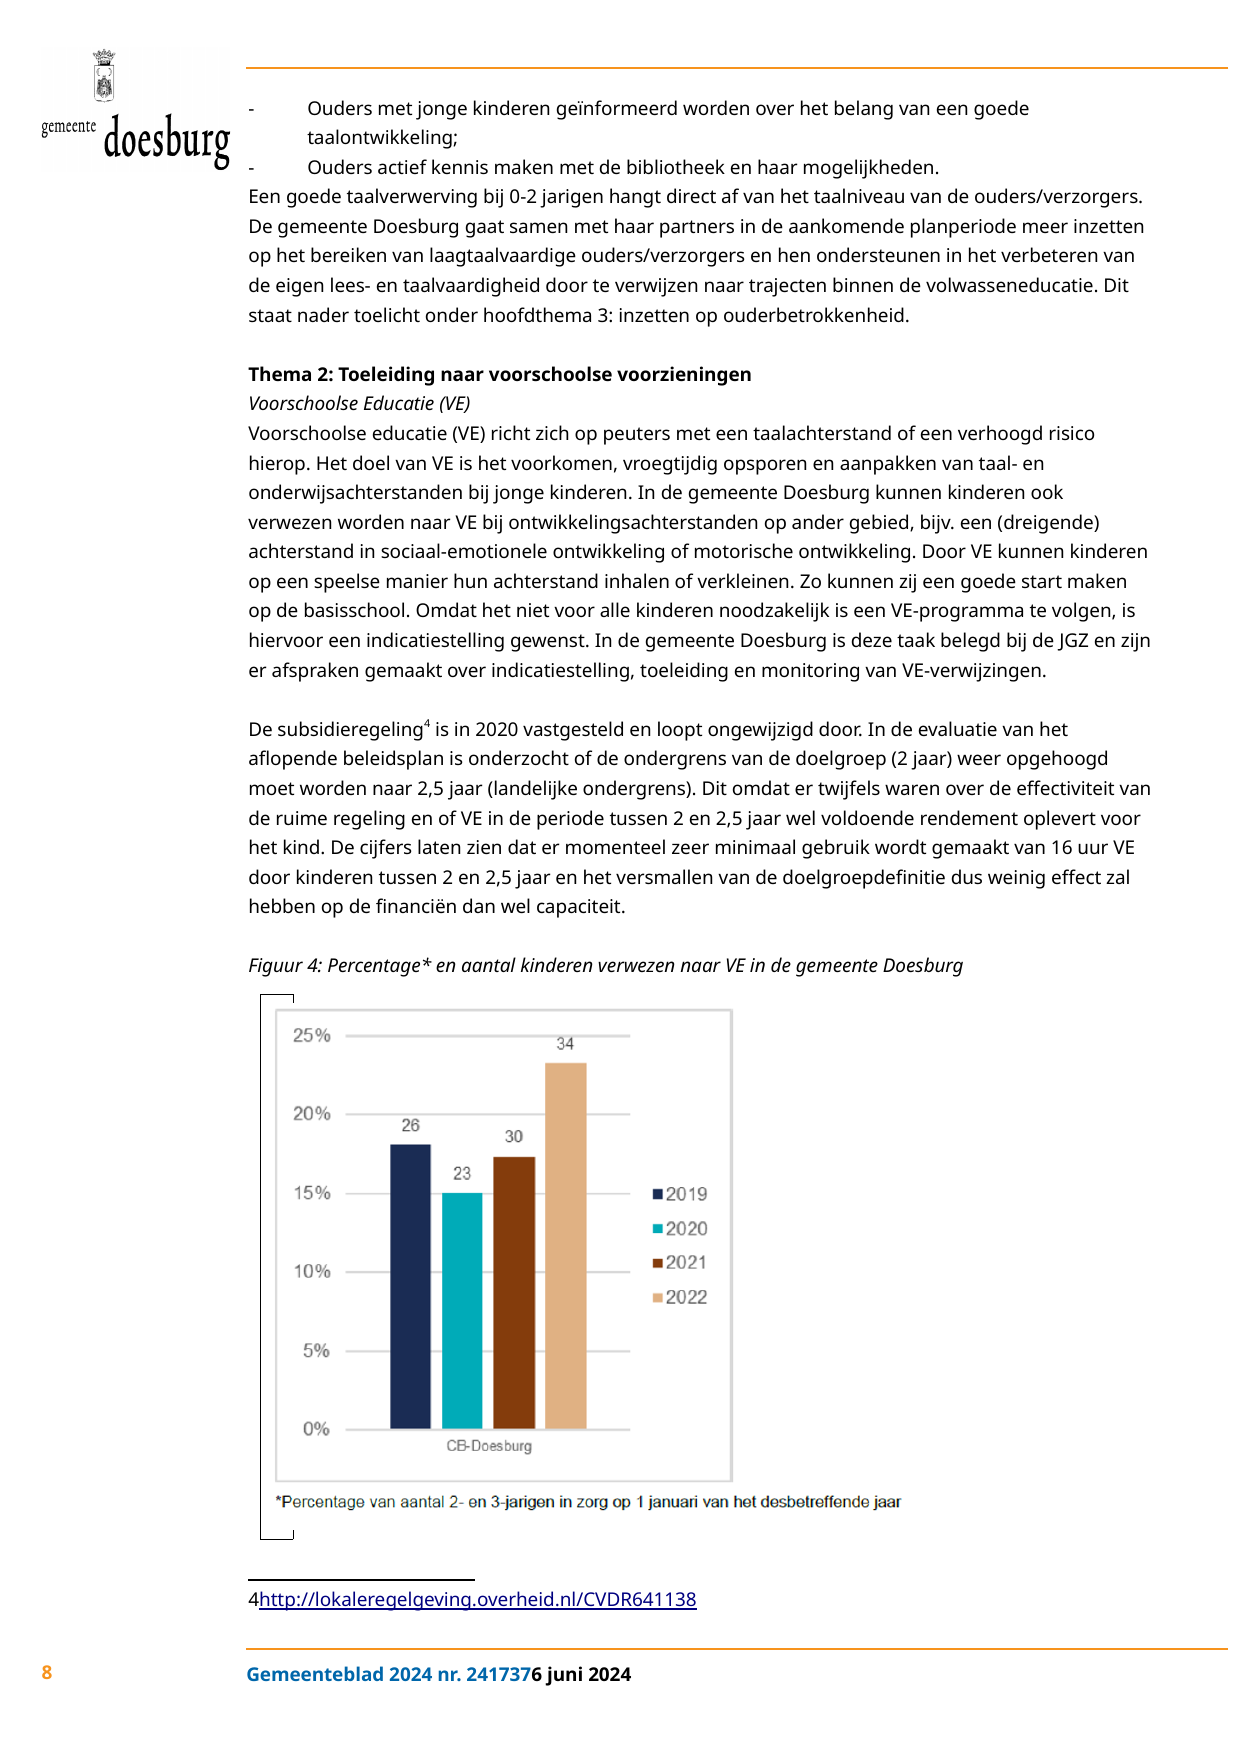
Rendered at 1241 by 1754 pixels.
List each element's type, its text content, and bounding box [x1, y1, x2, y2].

list Ouders actief kennis maken met de bibliotheek en haar mogelijkheden. [248, 154, 1152, 180]
text De subsidieregeling is in 2020 vastgesteld en loopt ongewijzigd door. In de evaluatie van het aflopende beleidsplan is onderzocht of de ondergrens van de doelgroep (2 jaar) weer opgehoogd moet worden naar 2,5 jaar (landelijke ondergrens). Dit omdat er twijfels waren over de effectiviteit van de ruime regeling en of VE in de periode tussen 2 en 2,5 jaar wel voldoende rendement oplevert voor het kind. De cijfers laten zien dat er momenteel zeer minimaal gebruik wordt gemaakt van 16 uur VE door kinderen tussen 2 en 2,5 jaar en het versmallen van de doelgroepdefinitie dus weinig effect zal hebben op de financiën dan wel capaciteit. [248, 716, 1152, 919]
text Thema 2: Toeleiding naar voorschoolse voorzieningen [248, 361, 1152, 387]
picture [41, 47, 231, 172]
text Voorschoolse Educatie (VE) [248, 391, 1152, 416]
list Ouders met jonge kinderen geïnformeerd worden over het belang van een goede taalontwikkeling; [248, 95, 1152, 150]
text Figuur 4: Percentage* en aantal kinderen verwezen naar VE in de gemeente Doesburg [248, 953, 1152, 978]
picture [268, 1003, 913, 1530]
text Een goede taalverwerving bij 0-2 jarigen hangt direct af van het taalniveau van de ouders/verzorgers. De gemeente Doesburg gaat samen met haar partners in de aankomende planperiode meer inzetten op het bereiken van laagtaalvaardige ouders/verzorgers en hen ondersteunen in het verbeteren van de eigen lees- en taalvaardigheid door te verwijzen naar trajecten binnen de volwasseneducatie. Dit staat nader toelicht onder hoofdthema 3: inzetten op ouderbetrokkenheid. [248, 183, 1152, 328]
text Voorschoolse educatie (VE) richt zich op peuters met een taalachterstand of een verhoogd risico hierop. Het doel van VE is het voorkomen, vroegtijdig opsporen en aanpakken van taal- en onderwijsachterstanden bij jonge kinderen. In de gemeente Doesburg kunnen kinderen ook verwezen worden naar VE bij ontwikkelingsachterstanden op ander gebied, bijv. een (dreigende) achterstand in sociaal-emotionele ontwikkeling of motorische ontwikkeling. Door VE kunnen kinderen op een speelse manier hun achterstand inhalen of verkleinen. Zo kunnen zij een goede start maken op de basisschool. Omdat het niet voor alle kinderen noodzakelijk is een VE-programma te volgen, is hiervoor een indicatiestelling gewenst. In de gemeente Doesburg is deze taak belegd bij de JGZ en zijn er afspraken gemaakt over indicatiestelling, toeleiding en monitoring van VE-verwijzingen. [248, 420, 1152, 683]
text http://lokaleregelgeving.overheid.nl/CVDR641138 [248, 1586, 1152, 1612]
